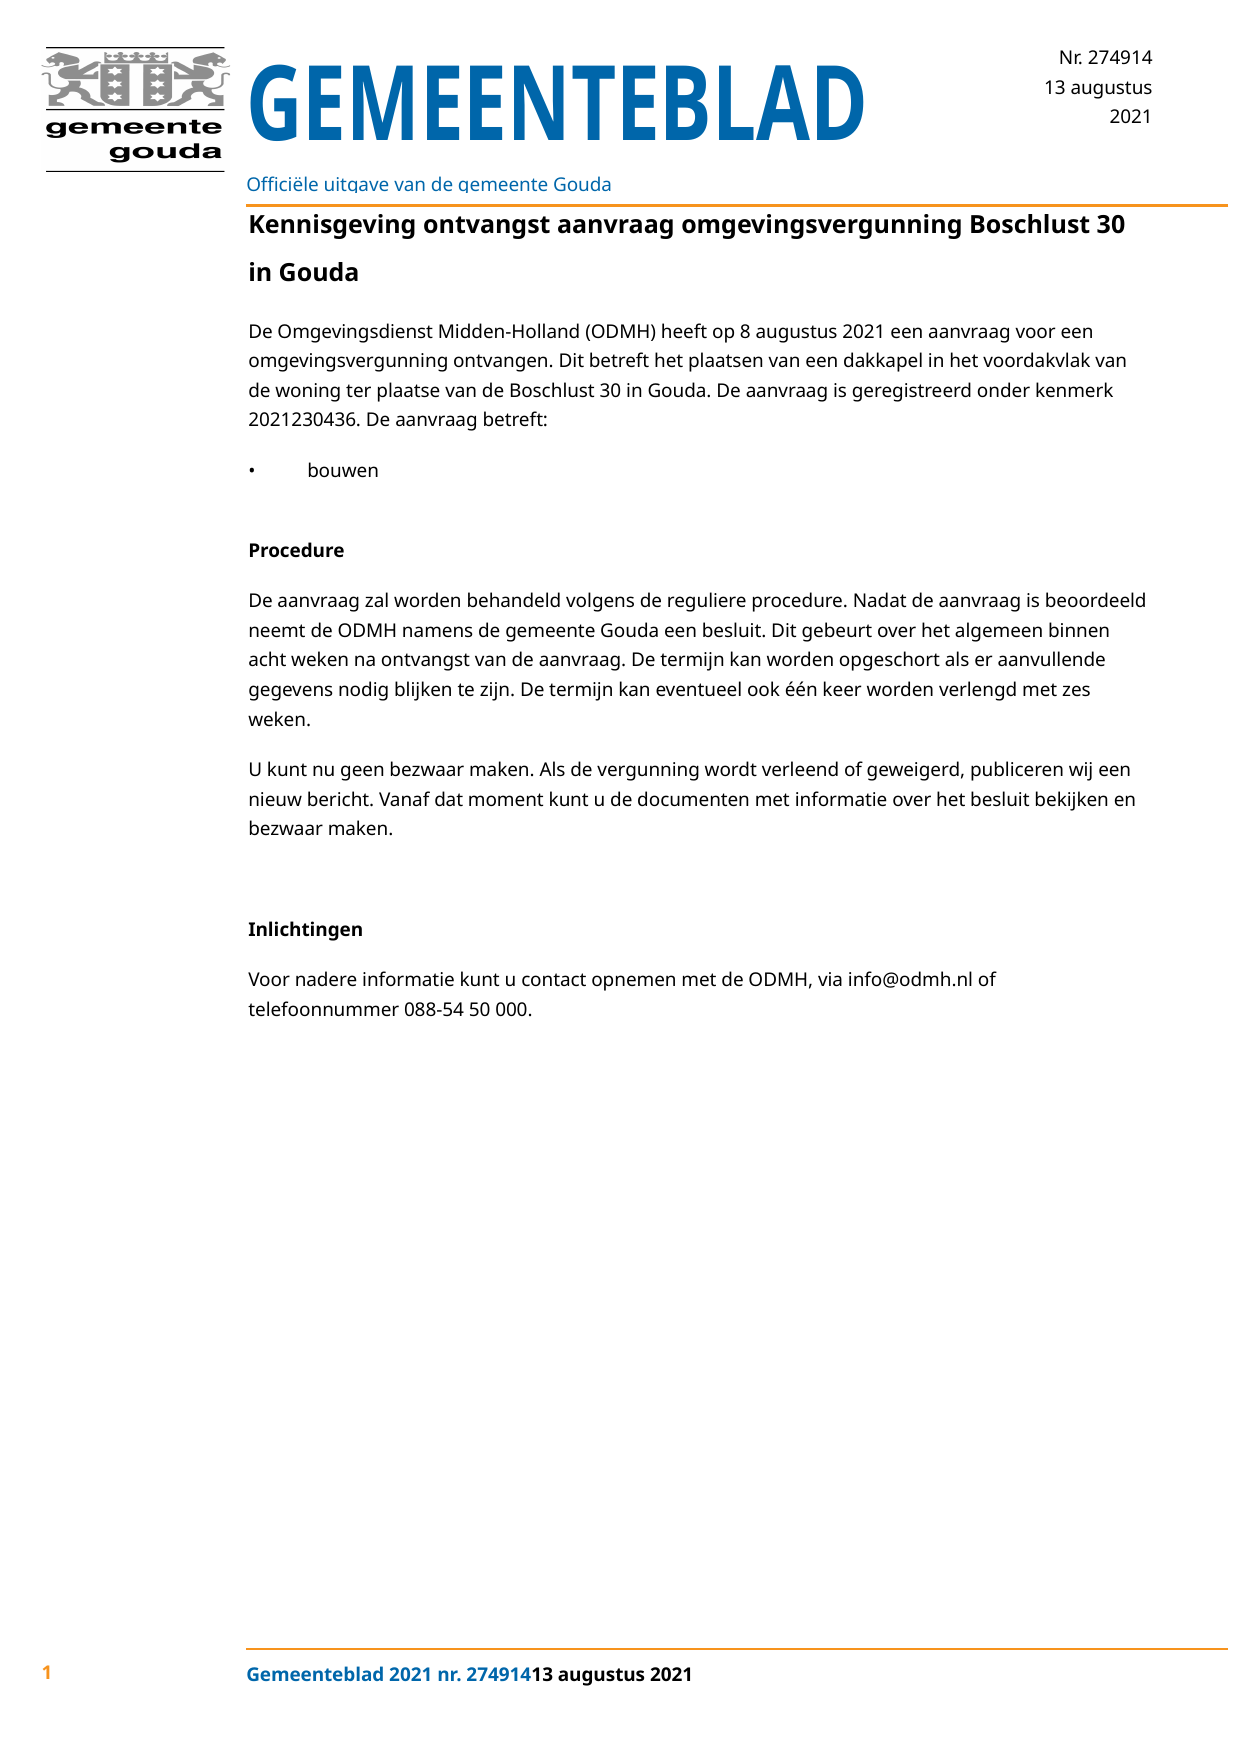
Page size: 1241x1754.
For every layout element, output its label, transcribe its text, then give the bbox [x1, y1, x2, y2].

text Procedure [248, 537, 1152, 563]
text De aanvraag zal worden behandeld volgens de reguliere procedure. Nadat de aanvraag is beoordeeld neemt de ODMH namens de gemeente Gouda een besluit. Dit gebeurt over het algemeen binnen acht weken na ontvangst van de aanvraag. De termijn kan worden opgeschort als er aanvullende gegevens nodig blijken te zijn. De termijn kan eventueel ook één keer worden verlengd met zes weken. [248, 587, 1152, 732]
list bouwen [248, 457, 1152, 483]
text Voor nadere informatie kunt u contact opnemen met de ODMH, via info@odmh.nl of telefoonnummer 088-54 50 000. [248, 967, 1152, 1022]
text Inlichtingen [248, 916, 1152, 942]
picture [41, 47, 231, 172]
text U kunt nu geen bezwaar maken. Als de vergunning wordt verleend of geweigerd, publiceren wij een nieuw bericht. Vanaf dat moment kunt u de documenten met informatie over het besluit bekijken en bezwaar maken. [248, 756, 1152, 841]
text Kennisgeving ontvangst aanvraag omgevingsvergunning Boschlust 30 in Gouda [248, 207, 1152, 288]
text De Omgevingsdienst Midden-Holland (ODMH) heeft op 8 augustus 2021 een aanvraag voor een omgevingsvergunning ontvangen. Dit betreft het plaatsen van een dakkapel in het voordakvlak van de woning ter plaatse van de Boschlust 30 in Gouda. De aanvraag is geregistreerd onder kenmerk 2021230436. De aanvraag betreft: [248, 318, 1152, 432]
